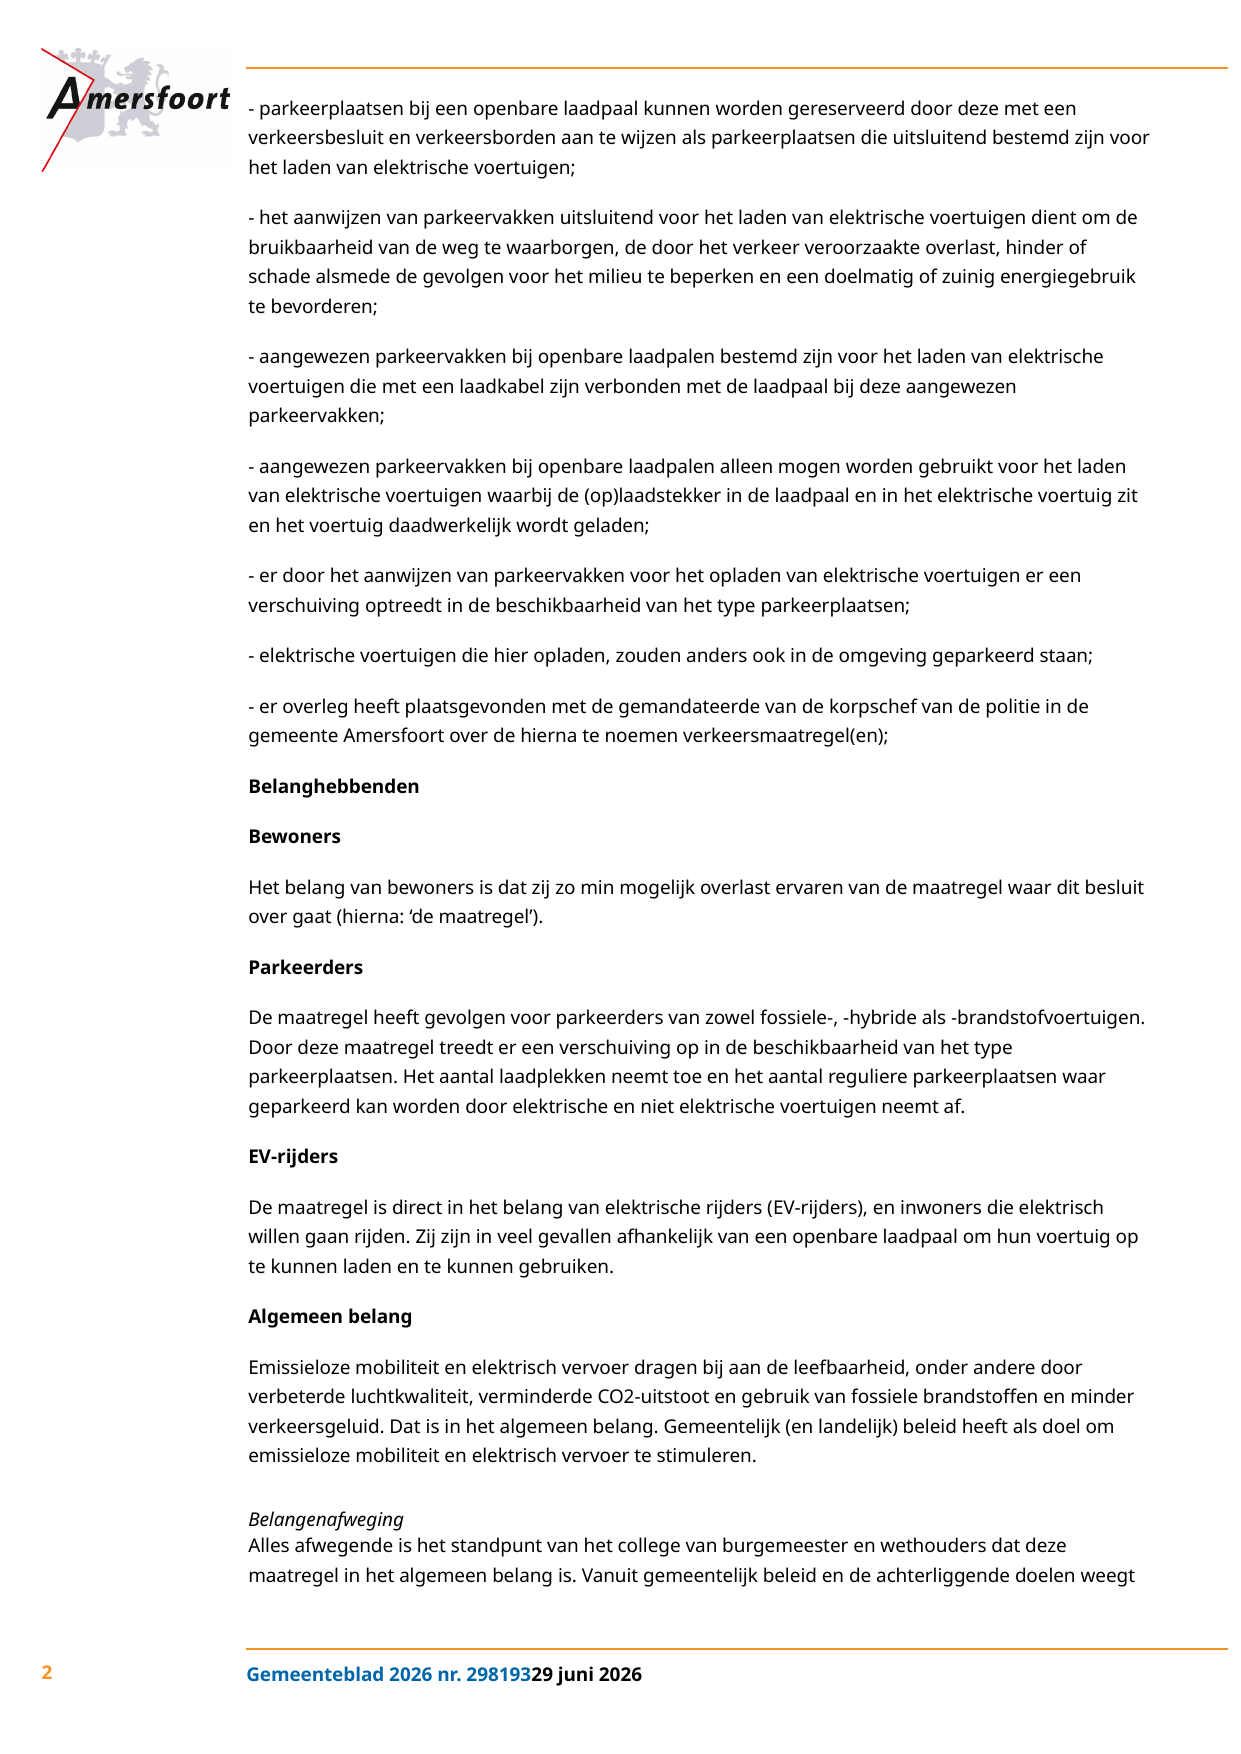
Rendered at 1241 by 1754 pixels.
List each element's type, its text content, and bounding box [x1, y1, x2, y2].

text - aangewezen parkeervakken bij openbare laadpalen bestemd zijn voor het laden van elektrische voertuigen die met een laadkabel zijn verbonden met de laadpaal bij deze aangewezen parkeervakken; [248, 343, 1152, 428]
text - parkeerplaatsen bij een openbare laadpaal kunnen worden gereserveerd door deze met een verkeersbesluit en verkeersborden aan te wijzen als parkeerplaatsen die uitsluitend bestemd zijn voor het laden van elektrische voertuigen; [248, 95, 1152, 180]
text Bewoners [248, 823, 1152, 849]
text - elektrische voertuigen die hier opladen, zouden anders ook in de omgeving geparkeerd staan; [248, 643, 1152, 668]
text Belangenafweging [248, 1507, 1152, 1532]
text Algemeen belang [248, 1303, 1152, 1329]
text De maatregel heeft gevolgen voor parkeerders van zowel fossiele-, -hybride als -brandstofvoertuigen. Door deze maatregel treedt er een verschuiving op in de beschikbaarheid van het type parkeerplaatsen. Het aantal laadplekken neemt toe en het aantal reguliere parkeerplaatsen waar geparkeerd kan worden door elektrische en niet elektrische voertuigen neemt af. [248, 1004, 1152, 1119]
text Emissieloze mobiliteit en elektrisch vervoer dragen bij aan de leefbaarheid, onder andere door verbeterde luchtkwaliteit, verminderde CO2-uitstoot en gebruik van fossiele brandstoffen en minder verkeersgeluid. Dat is in het algemeen belang. Gemeentelijk (en landelijk) beleid heeft als doel om emissieloze mobiliteit en elektrisch vervoer te stimuleren. [248, 1354, 1152, 1468]
text - er door het aanwijzen van parkeervakken voor het opladen van elektrische voertuigen er een verschuiving optreedt in de beschikbaarheid van het type parkeerplaatsen; [248, 563, 1152, 618]
text - het aanwijzen van parkeervakken uitsluitend voor het laden van elektrische voertuigen dient om de bruikbaarheid van de weg te waarborgen, de door het verkeer veroorzaakte overlast, hinder of schade alsmede de gevolgen voor het milieu te beperken en een doelmatig of zuinig energiegebruik te bevorderen; [248, 204, 1152, 319]
text Het belang van bewoners is dat zij zo min mogelijk overlast ervaren van de maatregel waar dit besluit over gaat (hierna: ‘de maatregel’). [248, 874, 1152, 929]
picture [41, 47, 231, 172]
text EV-rijders [248, 1143, 1152, 1169]
text De maatregel is direct in het belang van elektrische rijders (EV-rijders), en inwoners die elektrisch willen gaan rijden. Zij zijn in veel gevallen afhankelijk van een openbare laadpaal om hun voertuig op te kunnen laden en te kunnen gebruiken. [248, 1194, 1152, 1279]
text - er overleg heeft plaatsgevonden met de gemandateerde van de korpschef van de politie in de gemeente Amersfoort over de hierna te noemen verkeersmaatregel(en); [248, 693, 1152, 748]
text Parkeerders [248, 954, 1152, 980]
text Belanghebbenden [248, 773, 1152, 799]
text Alles afwegende is het standpunt van het college van burgemeester en wethouders dat deze maatregel in het algemeen belang is. Vanuit gemeentelijk beleid en de achterliggende doelen weegt [248, 1532, 1152, 1588]
text - aangewezen parkeervakken bij openbare laadpalen alleen mogen worden gebruikt voor het laden van elektrische voertuigen waarbij de (op)laadstekker in de laadpaal en in het elektrische voertuig zit en het voertuig daadwerkelijk wordt geladen; [248, 453, 1152, 538]
